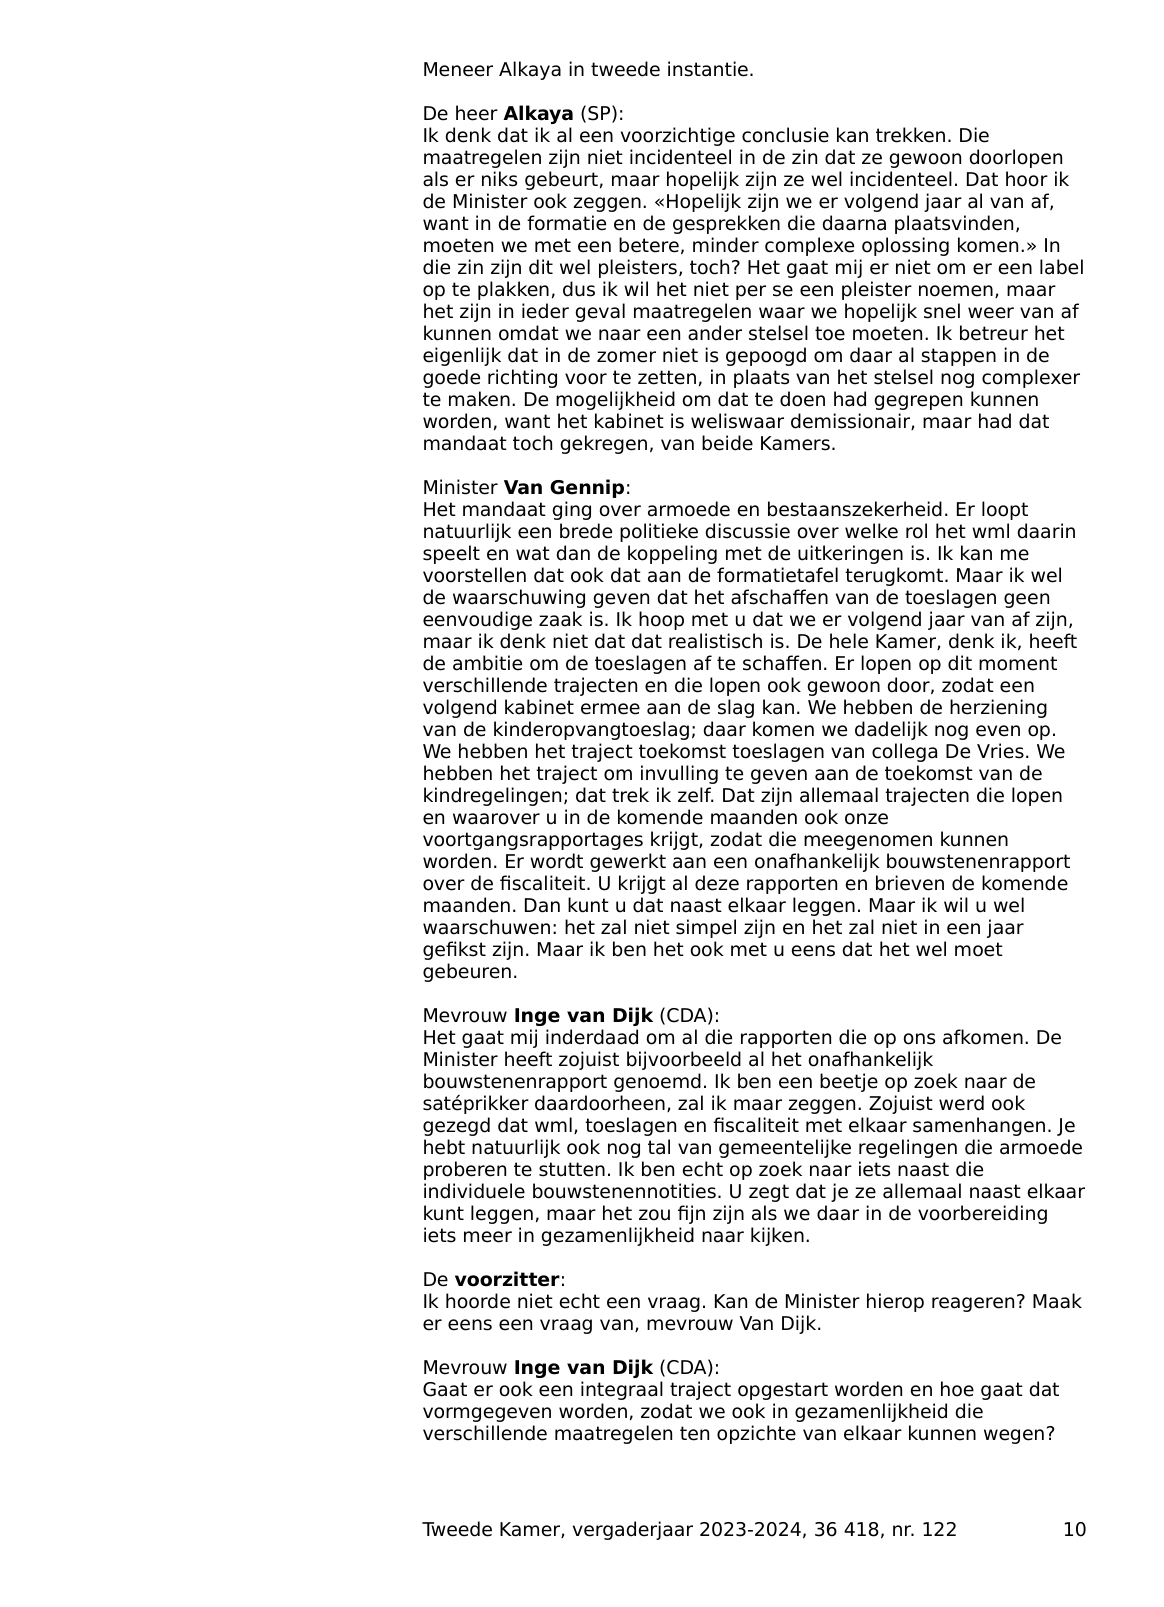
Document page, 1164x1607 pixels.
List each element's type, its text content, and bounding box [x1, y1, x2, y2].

text Gaat er ook een integraal traject opgestart worden en hoe gaat dat vormgegeven worden, zodat we ook in gezamenlijkheid die verschillende maatregelen ten opzichte van elkaar kunnen wegen? [422, 1379, 1087, 1445]
text De voorzitter: [422, 1269, 1087, 1291]
text Het mandaat ging over armoede en bestaanszekerheid. Er loopt natuurlijk een brede politieke discussie over welke rol het wml daarin speelt en wat dan de koppeling met de uitkeringen is. Ik kan me voorstellen dat ook dat aan de formatietafel terugkomt. Maar ik wel de waarschuwing geven dat het afschaffen van de toeslagen geen eenvoudige zaak is. Ik hoop met u dat we er volgend jaar van af zijn, maar ik denk niet dat dat realistisch is. De hele Kamer, denk ik, heeft de ambitie om de toeslagen af te schaffen. Er lopen op dit moment verschillende trajecten en die lopen ook gewoon door, zodat een volgend kabinet ermee aan de slag kan. We hebben de herziening van de kinderopvangtoeslag; daar komen we dadelijk nog even op. We hebben het traject toekomst toeslagen van collega De Vries. We hebben het traject om invulling te geven aan de toekomst van de kindregelingen; dat trek ik zelf. Dat zijn allemaal trajecten die lopen en waarover u in de komende maanden ook onze voortgangsrapportages krijgt, zodat die meegenomen kunnen worden. Er wordt gewerkt aan een onafhankelijk bouwstenenrapport over de fiscaliteit. U krijgt al deze rapporten en brieven de komende maanden. Dan kunt u dat naast elkaar leggen. Maar ik wil u wel waarschuwen: het zal niet simpel zijn en het zal niet in een jaar gefikst zijn. Maar ik ben het ook met u eens dat het wel moet gebeuren. [422, 499, 1087, 983]
text De heer Alkaya (SP): [422, 103, 1087, 125]
text Het gaat mij inderdaad om al die rapporten die op ons afkomen. De Minister heeft zojuist bijvoorbeeld al het onafhankelijk bouwstenenrapport genoemd. Ik ben een beetje op zoek naar de satéprikker daardoorheen, zal ik maar zeggen. Zojuist werd ook gezegd dat wml, toeslagen en fiscaliteit met elkaar samenhangen. Je hebt natuurlijk ook nog tal van gemeentelijke regelingen die armoede proberen te stutten. Ik ben echt op zoek naar iets naast die individuele bouwstenennotities. U zegt dat je ze allemaal naast elkaar kunt leggen, maar het zou fijn zijn als we daar in de voorbereiding iets meer in gezamenlijkheid naar kijken. [422, 1027, 1087, 1247]
text Mevrouw Inge van Dijk (CDA): [422, 1005, 1087, 1027]
text Ik denk dat ik al een voorzichtige conclusie kan trekken. Die maatregelen zijn niet incidenteel in de zin dat ze gewoon doorlopen als er niks gebeurt, maar hopelijk zijn ze wel incidenteel. Dat hoor ik de Minister ook zeggen. «Hopelijk zijn we er volgend jaar al van af, want in de formatie en de gesprekken die daarna plaatsvinden, moeten we met een betere, minder complexe oplossing komen.» In die zin zijn dit wel pleisters, toch? Het gaat mij er niet om er een label op te plakken, dus ik wil het niet per se een pleister noemen, maar het zijn in ieder geval maatregelen waar we hopelijk snel weer van af kunnen omdat we naar een ander stelsel toe moeten. Ik betreur het eigenlijk dat in de zomer niet is gepoogd om daar al stappen in de goede richting voor te zetten, in plaats van het stelsel nog complexer te maken. De mogelijkheid om dat te doen had gegrepen kunnen worden, want het kabinet is weliswaar demissionair, maar had dat mandaat toch gekregen, van beide Kamers. [422, 125, 1087, 455]
text Ik hoorde niet echt een vraag. Kan de Minister hierop reageren? Maak er eens een vraag van, mevrouw Van Dijk. [422, 1291, 1087, 1335]
text Mevrouw Inge van Dijk (CDA): [422, 1357, 1087, 1379]
text Minister Van Gennip: [422, 477, 1087, 499]
text Meneer Alkaya in tweede instantie. [422, 59, 1087, 81]
